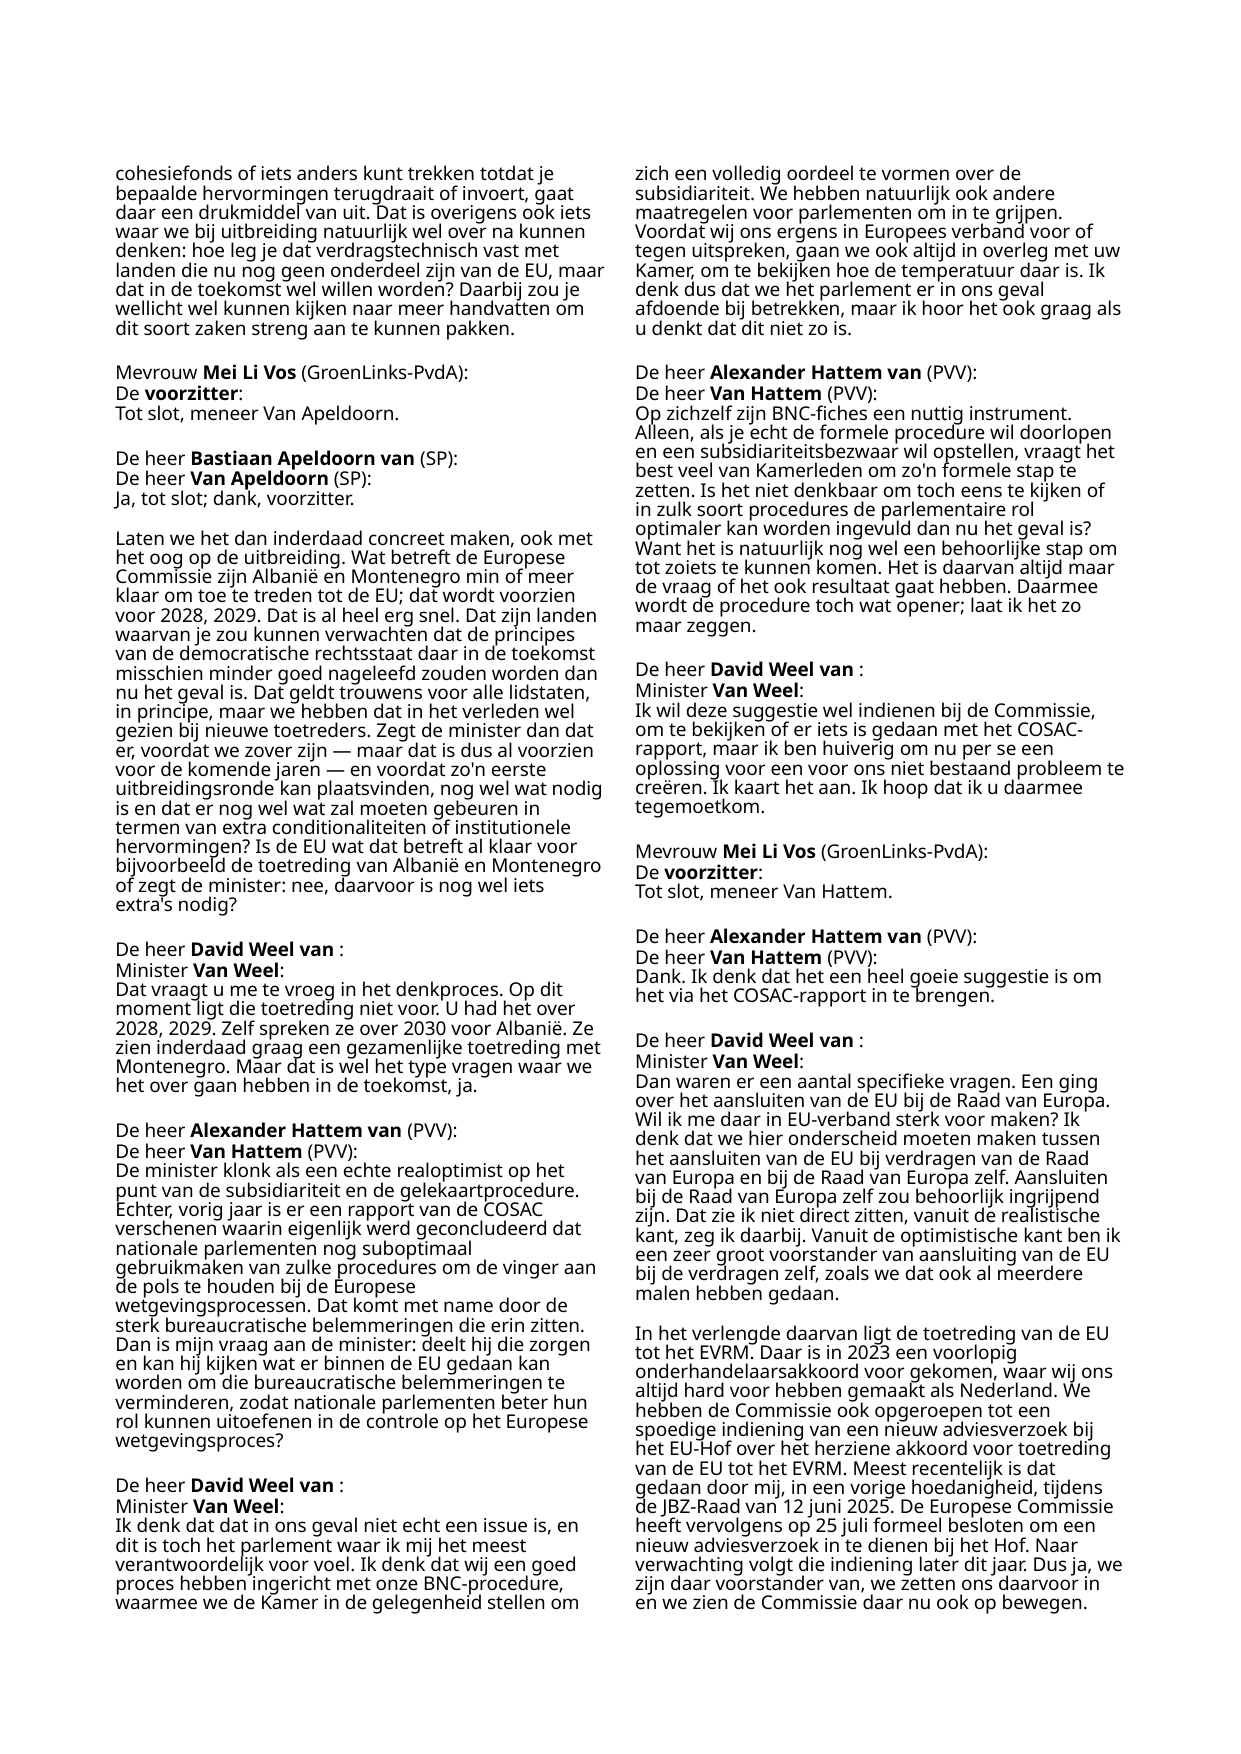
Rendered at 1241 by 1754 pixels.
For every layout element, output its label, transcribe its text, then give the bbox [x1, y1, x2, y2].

text De heer Van Hattem (PVV): [635, 385, 1125, 404]
text Op zichzelf zijn BNC-fiches een nuttig instrument. Alleen, als je echt de formele procedure wil doorlopen en een subsidiariteitsbezwaar wil opstellen, vraagt het best veel van Kamerleden om zo'n formele stap te zetten. Is het niet denkbaar om toch eens te kijken of in zulk soort procedures de parlementaire rol optimaler kan worden ingevuld dan nu het geval is? Want het is natuurlijk nog wel een behoorlijke stap om tot zoiets te kunnen komen. Het is daarvan altijd maar de vraag of het ook resultaat gaat hebben. Daarmee wordt de procedure toch wat opener; laat ik het zo maar zeggen. [635, 404, 1125, 636]
text De heer David Weel van : [115, 1472, 605, 1498]
text Minister Van Weel: [115, 1498, 605, 1517]
text De heer David Weel van : [635, 1028, 1125, 1053]
text De minister klonk als een echte realoptimist op het punt van de subsidiariteit en de gelekaartprocedure. Echter, vorig jaar is er een rapport van de COSAC verschenen waarin eigenlijk werd geconcludeerd dat nationale parlementen nog suboptimaal gebruikmaken van zulke procedures om de vinger aan de pols te houden bij de Europese wetgevingsprocessen. Dat komt met name door de sterk bureaucratische belemmeringen die erin zitten. Dan is mijn vraag aan de minister: deelt hij die zorgen en kan hij kijken wat er binnen de EU gedaan kan worden om die bureaucratische belemmeringen te verminderen, zodat nationale parlementen beter hun rol kunnen uitoefenen in de controle op het Europese wetgevingsproces? [115, 1162, 605, 1451]
text Minister Van Weel: [115, 962, 605, 981]
text Mevrouw Mei Li Vos (GroenLinks-PvdA): [635, 838, 1125, 864]
text De heer Alexander Hattem van (PVV): [635, 359, 1125, 385]
text De heer Alexander Hattem van (PVV): [115, 1117, 605, 1143]
text Tot slot, meneer Van Hattem. [635, 883, 1125, 902]
text cohesiefonds of iets anders kunt trekken totdat je bepaalde hervormingen terugdraait of invoert, gaat daar een drukmiddel van uit. Dat is overigens ook iets waar we bij uitbreiding natuurlijk wel over na kunnen denken: hoe leg je dat verdragstechnisch vast met landen die nu nog geen onderdeel zijn van de EU, maar dat in de toekomst wel willen worden? Daarbij zou je wellicht wel kunnen kijken naar meer handvatten om dit soort zaken streng aan te kunnen pakken. [115, 165, 605, 339]
text zich een volledig oordeel te vormen over de subsidiariteit. We hebben natuurlijk ook andere maatregelen voor parlementen om in te grijpen. Voordat wij ons ergens in Europees verband voor of tegen uitspreken, gaan we ook altijd in overleg met uw Kamer, om te bekijken hoe de temperatuur daar is. Ik denk dus dat we het parlement er in ons geval afdoende bij betrekken, maar ik hoor het ook graag als u denkt dat dit niet zo is. [635, 165, 1125, 339]
text De heer David Weel van : [635, 657, 1125, 682]
text De heer Van Hattem (PVV): [115, 1143, 605, 1162]
text Minister Van Weel: [635, 682, 1125, 702]
text De heer Alexander Hattem van (PVV): [635, 923, 1125, 949]
text De heer David Weel van : [115, 936, 605, 962]
text Dat vraagt u me te vroeg in het denkproces. Op dit moment ligt die toetreding niet voor. U had het over 2028, 2029. Zelf spreken ze over 2030 voor Albanië. Ze zien inderdaad graag een gezamenlijke toetreding met Montenegro. Maar dat is wel het type vragen waar we het over gaan hebben in de toekomst, ja. [115, 981, 605, 1097]
text In het verlengde daarvan ligt de toetreding van de EU tot het EVRM. Daar is in 2023 een voorlopig onderhandelaarsakkoord voor gekomen, waar wij ons altijd hard voor hebben gemaakt als Nederland. We hebben de Commissie ook opgeroepen tot een spoedige indiening van een nieuw adviesverzoek bij het EU-Hof over het herziene akkoord voor toetreding van de EU tot het EVRM. Meest recentelijk is dat gedaan door mij, in een vorige hoedanigheid, tijdens de JBZ-Raad van 12 juni 2025. De Europese Commissie heeft vervolgens op 25 juli formeel besloten om een nieuw adviesverzoek in te dienen bij het Hof. Naar verwachting volgt die indiening later dit jaar. Dus ja, we zijn daar voorstander van, we zetten ons daarvoor in en we zien de Commissie daar nu ook op bewegen. [635, 1324, 1125, 1614]
text De voorzitter: [635, 864, 1125, 883]
text Dank. Ik denk dat het een heel goeie suggestie is om het via het COSAC-rapport in te brengen. [635, 968, 1125, 1007]
text Tot slot, meneer Van Apeldoorn. [115, 404, 605, 424]
text Dan waren er een aantal specifieke vragen. Een ging over het aansluiten van de EU bij de Raad van Europa. Wil ik me daar in EU-verband sterk voor maken? Ik denk dat we hier onderscheid moeten maken tussen het aansluiten van de EU bij verdragen van de Raad van Europa en bij de Raad van Europa zelf. Aansluiten bij de Raad van Europa zelf zou behoorlijk ingrijpend zijn. Dat zie ik niet direct zitten, vanuit de realistische kant, zeg ik daarbij. Vanuit de optimistische kant ben ik een zeer groot voorstander van aansluiting van de EU bij de verdragen zelf, zoals we dat ook al meerdere malen hebben gedaan. [635, 1073, 1125, 1304]
text Minister Van Weel: [635, 1053, 1125, 1073]
text Mevrouw Mei Li Vos (GroenLinks-PvdA): [115, 359, 605, 385]
text Laten we het dan inderdaad concreet maken, ook met het oog op de uitbreiding. Wat betreft de Europese Commissie zijn Albanië en Montenegro min of meer klaar om toe te treden tot de EU; dat wordt voorzien voor 2028, 2029. Dat is al heel erg snel. Dat zijn landen waarvan je zou kunnen verwachten dat de principes van de democratische rechtsstaat daar in de toekomst misschien minder goed nageleefd zouden worden dan nu het geval is. Dat geldt trouwens voor alle lidstaten, in principe, maar we hebben dat in het verleden wel gezien bij nieuwe toetreders. Zegt de minister dan dat er, voordat we zover zijn — maar dat is dus al voorzien voor de komende jaren — en voordat zo'n eerste uitbreidingsronde kan plaatsvinden, nog wel wat nodig is en dat er nog wel wat zal moeten gebeuren in termen van extra conditionaliteiten of institutionele hervormingen? Is de EU wat dat betreft al klaar voor bijvoorbeeld de toetreding van Albanië en Montenegro of zegt de minister: nee, daarvoor is nog wel iets extra's nodig? [115, 530, 605, 915]
text Ik wil deze suggestie wel indienen bij de Commissie, om te bekijken of er iets is gedaan met het COSAC-rapport, maar ik ben huiverig om nu per se een oplossing voor een voor ons niet bestaand probleem te creëren. Ik kaart het aan. Ik hoop dat ik u daarmee tegemoetkom. [635, 702, 1125, 817]
text De heer Van Hattem (PVV): [635, 949, 1125, 968]
text Ja, tot slot; dank, voorzitter. [115, 490, 605, 509]
text De voorzitter: [115, 385, 605, 404]
text De heer Van Apeldoorn (SP): [115, 470, 605, 490]
text De heer Bastiaan Apeldoorn van (SP): [115, 445, 605, 470]
text Ik denk dat dat in ons geval niet echt een issue is, en dit is toch het parlement waar ik mij het meest verantwoordelijk voor voel. Ik denk dat wij een goed proces hebben ingericht met onze BNC-procedure, waarmee we de Kamer in de gelegenheid stellen om [115, 1517, 605, 1614]
